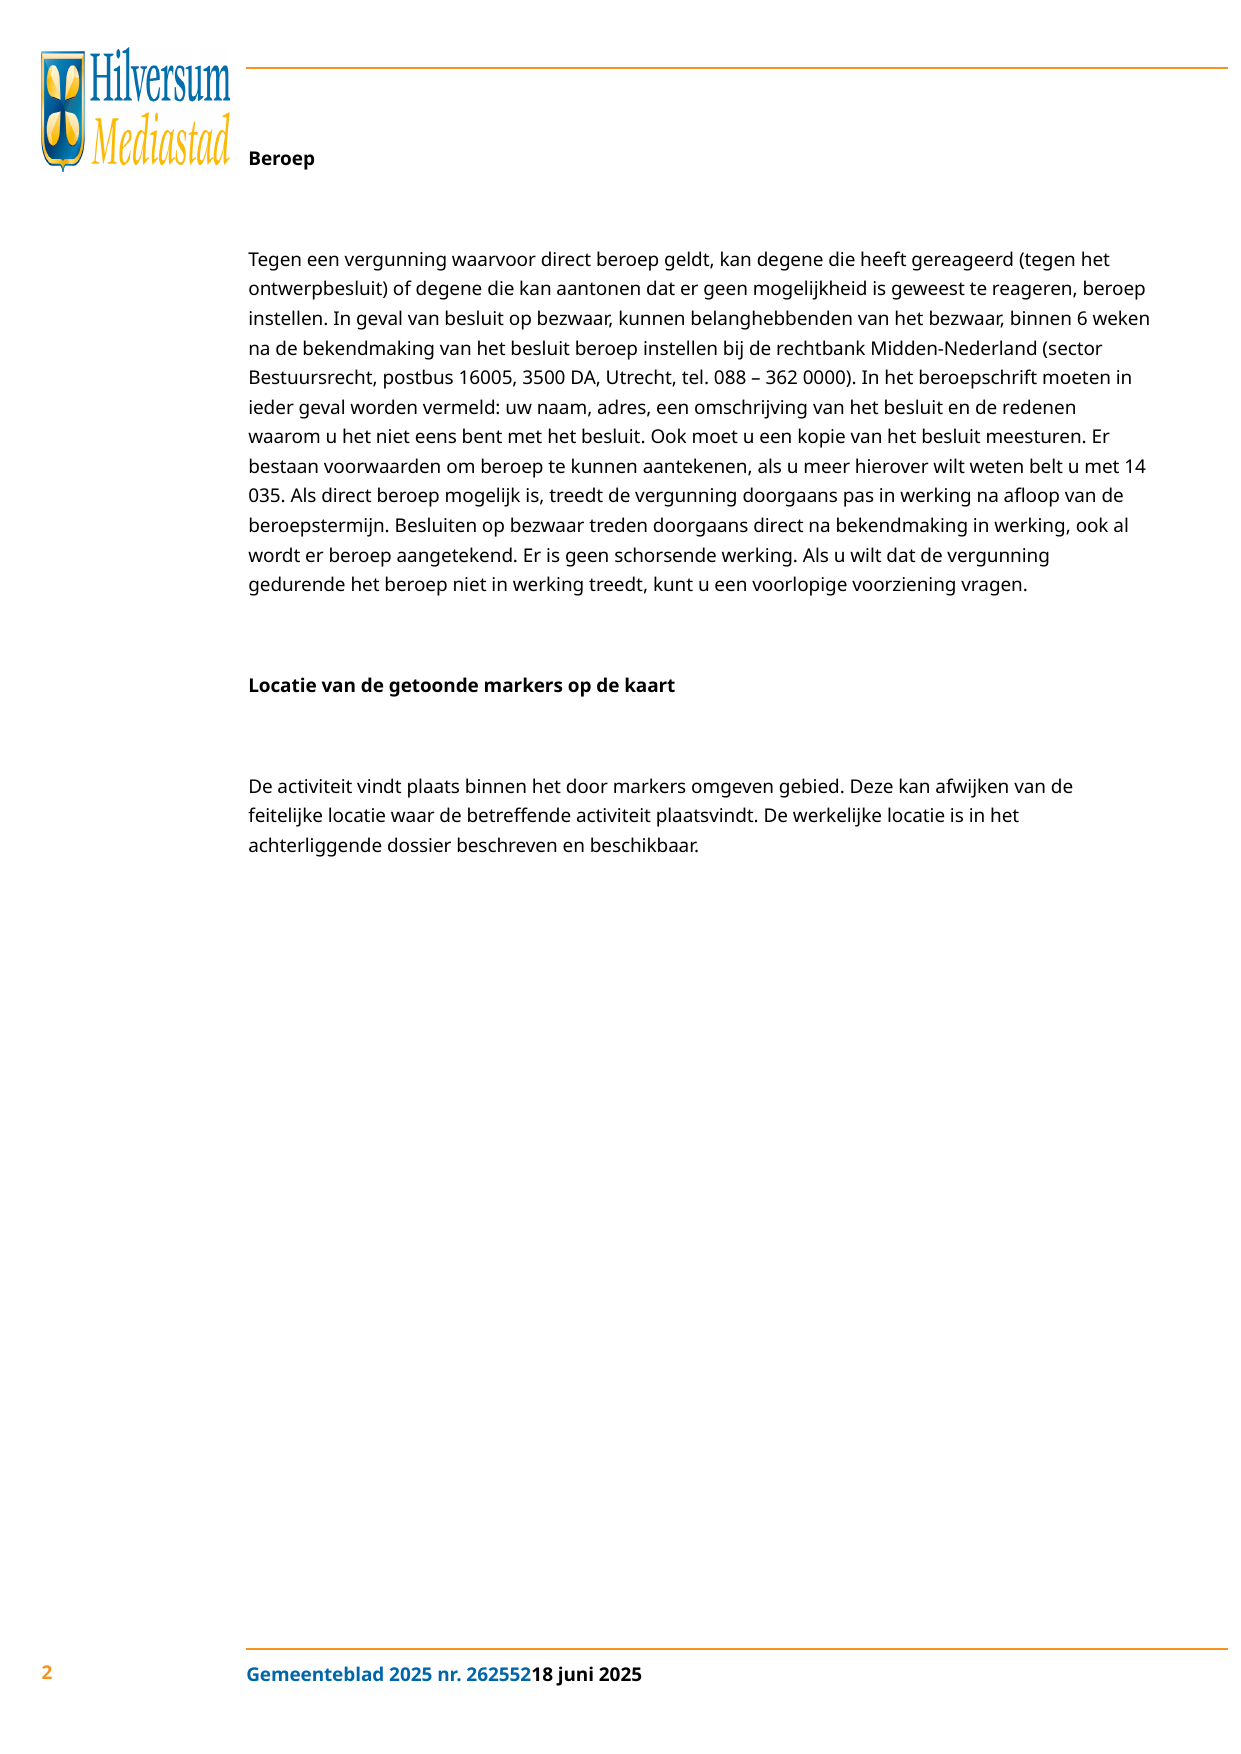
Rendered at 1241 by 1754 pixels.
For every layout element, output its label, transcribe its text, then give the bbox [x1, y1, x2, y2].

text Beroep [248, 145, 1152, 171]
text Tegen een vergunning waarvoor direct beroep geldt, kan degene die heeft gereageerd (tegen het ontwerpbesluit) of degene die kan aantonen dat er geen mogelijkheid is geweest te reageren, beroep instellen. In geval van besluit op bezwaar, kunnen belanghebbenden van het bezwaar, binnen 6 weken na de bekendmaking van het besluit beroep instellen bij de rechtbank Midden-Nederland (sector Bestuursrecht, postbus 16005, 3500 DA, Utrecht, tel. 088 – 362 0000). In het beroepschrift moeten in ieder geval worden vermeld: uw naam, adres, een omschrijving van het besluit en de redenen waarom u het niet eens bent met het besluit. Ook moet u een kopie van het besluit meesturen. Er bestaan voorwaarden om beroep te kunnen aantekenen, als u meer hierover wilt weten belt u met 14 035. Als direct beroep mogelijk is, treedt de vergunning doorgaans pas in werking na afloop van de beroepstermijn. Besluiten op bezwaar treden doorgaans direct na bekendmaking in werking, ook al wordt er beroep aangetekend. Er is geen schorsende werking. Als u wilt dat de vergunning gedurende het beroep niet in werking treedt, kunt u een voorlopige voorziening vragen. [248, 246, 1152, 597]
text Locatie van de getoonde markers op de kaart [248, 672, 1152, 698]
picture [41, 47, 231, 172]
text De activiteit vindt plaats binnen het door markers omgeven gebied. Deze kan afwijken van de feitelijke locatie waar de betreffende activiteit plaatsvindt. De werkelijke locatie is in het achterliggende dossier beschreven en beschikbaar. [248, 773, 1152, 858]
